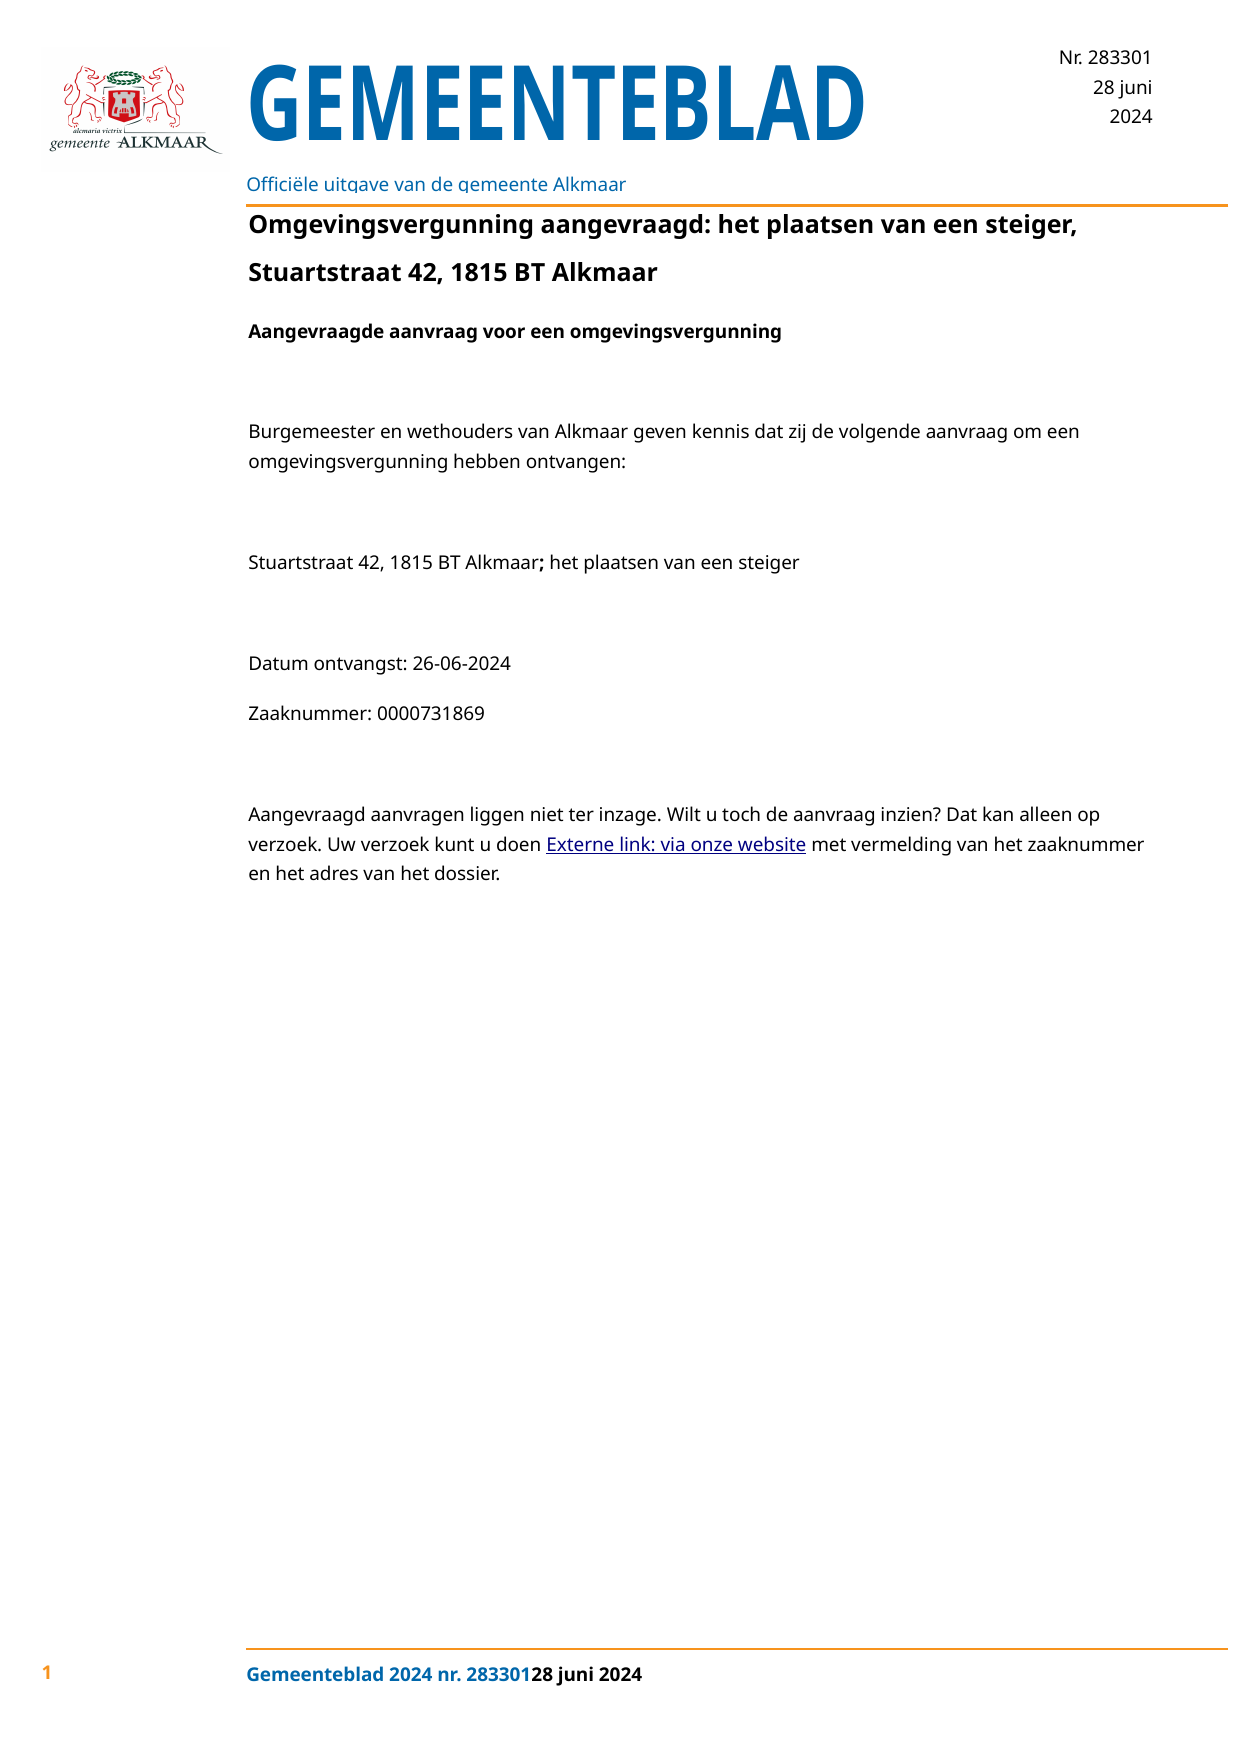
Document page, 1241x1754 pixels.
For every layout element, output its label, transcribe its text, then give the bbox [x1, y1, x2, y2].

text Stuartstraat 42, 1815 BT Alkmaar; het plaatsen van een steiger [248, 549, 1152, 575]
text Omgevingsvergunning aangevraagd: het plaatsen van een steiger, Stuartstraat 42, 1815 BT Alkmaar [248, 207, 1152, 288]
text Aangevraagd aanvragen liggen niet ter inzage. Wilt u toch de aanvraag inzien? Dat kan alleen op verzoek. Uw verzoek kunt u doen Externe link: via onze website met vermelding van het zaaknummer en het adres van het dossier. [248, 801, 1152, 886]
text Datum ontvangst: 26-06-2024 [248, 650, 1152, 676]
text Burgemeester en wethouders van Alkmaar geven kennis dat zij de volgende aanvraag om een omgevingsvergunning hebben ontvangen: [248, 419, 1152, 474]
text Zaaknummer: 0000731869 [248, 700, 1152, 726]
picture [41, 47, 231, 172]
text Aangevraagde aanvraag voor een omgevingsvergunning [248, 318, 1152, 344]
